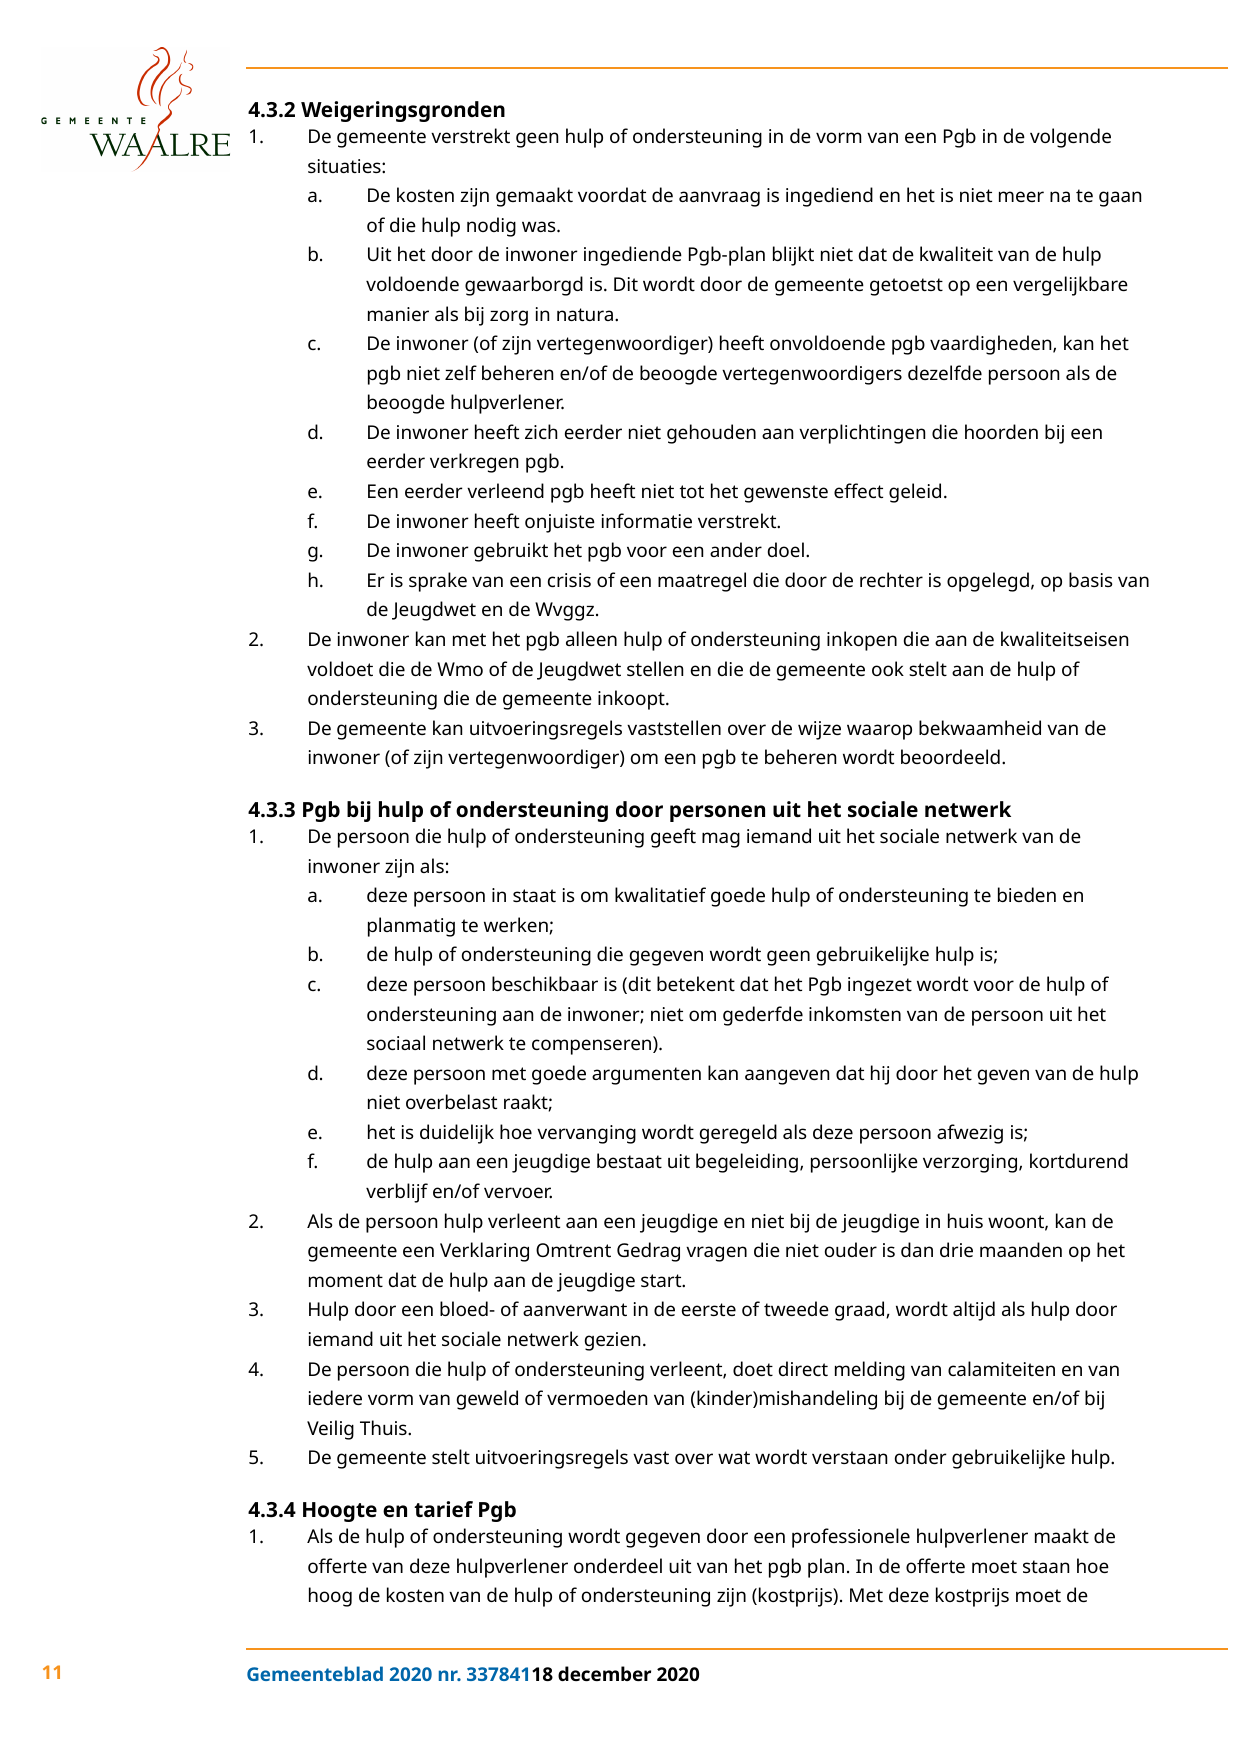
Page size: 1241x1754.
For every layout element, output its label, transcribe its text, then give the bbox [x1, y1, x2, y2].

list Als de persoon hulp verleent aan een jeugdige en niet bij de jeugdige in huis woont, kan de gemeente een Verklaring Omtrent Gedrag vragen die niet ouder is dan drie maanden op het moment dat de hulp aan de jeugdige start. [248, 1208, 1152, 1293]
list De gemeente verstrekt geen hulp of ondersteuning in de vorm van een Pgb in de volgende situaties: [248, 123, 1152, 178]
list De persoon die hulp of ondersteuning verleent, doet direct melding van calamiteiten en van iedere vorm van geweld of vermoeden van (kinder)mishandeling bij de gemeente en/of bij Veilig Thuis. [248, 1356, 1152, 1441]
text 4.3.3 Pgb bij hulp of ondersteuning door personen uit het sociale netwerk [248, 795, 1152, 823]
list de hulp aan een jeugdige bestaat uit begeleiding, persoonlijke verzorging, kortdurend verblijf en/of vervoer. [307, 1149, 1152, 1204]
list Hulp door een bloed- of aanverwant in de eerste of tweede graad, wordt altijd als hulp door iemand uit het sociale netwerk gezien. [248, 1297, 1152, 1352]
list deze persoon in staat is om kwalitatief goede hulp of ondersteuning te bieden en planmatig te werken; [307, 882, 1152, 938]
list Er is sprake van een crisis of een maatregel die door de rechter is opgelegd, op basis van de Jeugdwet en de Wvggz. [307, 567, 1152, 622]
list Als de hulp of ondersteuning wordt gegeven door een professionele hulpverlener maakt de offerte van deze hulpverlener onderdeel uit van het pgb plan. In de offerte moet staan hoe hoog de kosten van de hulp of ondersteuning zijn (kostprijs). Met deze kostprijs moet de [248, 1523, 1152, 1608]
list deze persoon beschikbaar is (dit betekent dat het Pgb ingezet wordt voor de hulp of ondersteuning aan de inwoner; niet om gederfde inkomsten van de persoon uit het sociaal netwerk te compenseren). [307, 971, 1152, 1056]
list De inwoner kan met het pgb alleen hulp of ondersteuning inkopen die aan de kwaliteitseisen voldoet die de Wmo of de Jeugdwet stellen en die de gemeente ook stelt aan de hulp of ondersteuning die de gemeente inkoopt. [248, 626, 1152, 711]
list de hulp of ondersteuning die gegeven wordt geen gebruikelijke hulp is; [307, 942, 1152, 967]
list Een eerder verleend pgb heeft niet tot het gewenste effect geleid. [307, 478, 1152, 504]
list Uit het door de inwoner ingediende Pgb-plan blijkt niet dat de kwaliteit van de hulp voldoende gewaarborgd is. Dit wordt door de gemeente getoetst op een vergelijkbare manier als bij zorg in natura. [307, 242, 1152, 326]
list De inwoner (of zijn vertegenwoordiger) heeft onvoldoende pgb vaardigheden, kan het pgb niet zelf beheren en/of de beoogde vertegenwoordigers dezelfde persoon als de beoogde hulpverlener. [307, 330, 1152, 415]
list deze persoon met goede argumenten kan aangeven dat hij door het geven van de hulp niet overbelast raakt; [307, 1060, 1152, 1115]
list De inwoner heeft zich eerder niet gehouden aan verplichtingen die hoorden bij een eerder verkregen pgb. [307, 419, 1152, 474]
list De gemeente kan uitvoeringsregels vaststellen over de wijze waarop bekwaamheid van de inwoner (of zijn vertegenwoordiger) om een pgb te beheren wordt beoordeeld. [248, 715, 1152, 770]
list het is duidelijk hoe vervanging wordt geregeld als deze persoon afwezig is; [307, 1119, 1152, 1145]
list De inwoner heeft onjuiste informatie verstrekt. [307, 508, 1152, 533]
text 4.3.2 Weigeringsgronden [248, 95, 1152, 123]
picture [41, 47, 231, 172]
list De gemeente stelt uitvoeringsregels vast over wat wordt verstaan onder gebruikelijke hulp. [248, 1444, 1152, 1470]
text 4.3.4 Hoogte en tarief Pgb [248, 1495, 1152, 1523]
list De inwoner gebruikt het pgb voor een ander doel. [307, 537, 1152, 563]
list De kosten zijn gemaakt voordat de aanvraag is ingediend en het is niet meer na te gaan of die hulp nodig was. [307, 182, 1152, 238]
list De persoon die hulp of ondersteuning geeft mag iemand uit het sociale netwerk van de inwoner zijn als: [248, 823, 1152, 879]
